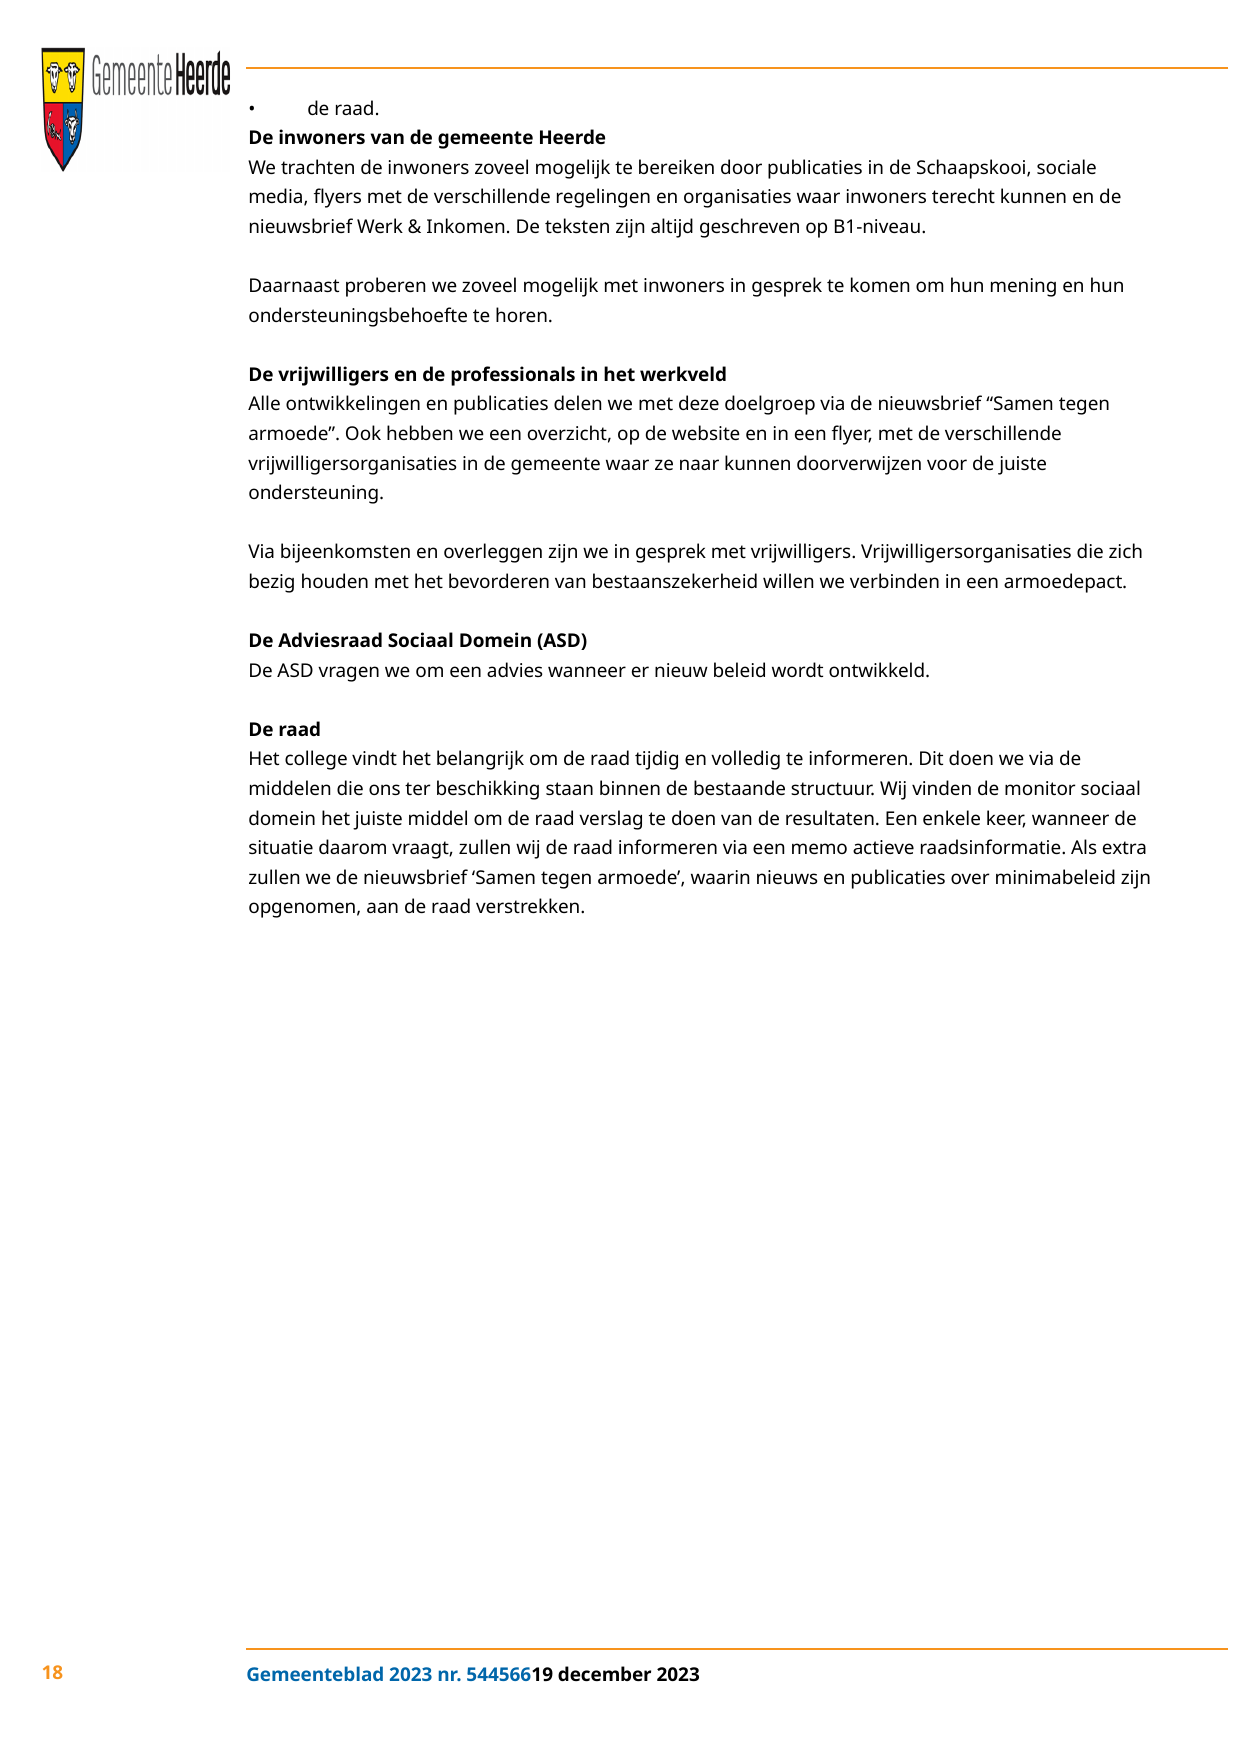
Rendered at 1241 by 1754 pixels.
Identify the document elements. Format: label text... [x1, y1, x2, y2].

text We trachten de inwoners zoveel mogelijk te bereiken door publicaties in de Schaapskooi, sociale media, flyers met de verschillende regelingen en organisaties waar inwoners terecht kunnen en de nieuwsbrief Werk & Inkomen. De teksten zijn altijd geschreven op B1-niveau. [248, 154, 1152, 239]
picture [41, 47, 231, 172]
text De vrijwilligers en de professionals in het werkveld [248, 361, 1152, 387]
text Via bijeenkomsten en overleggen zijn we in gesprek met vrijwilligers. Vrijwilligersorganisaties die zich bezig houden met het bevorderen van bestaanszekerheid willen we verbinden in een armoedepact. [248, 538, 1152, 594]
list de raad. [248, 95, 1152, 121]
text De Adviesraad Sociaal Domein (ASD) [248, 627, 1152, 653]
text De raad [248, 716, 1152, 742]
text Daarnaast proberen we zoveel mogelijk met inwoners in gesprek te komen om hun mening en hun ondersteuningsbehoefte te horen. [248, 272, 1152, 328]
text Het college vindt het belangrijk om de raad tijdig en volledig te informeren. Dit doen we via de middelen die ons ter beschikking staan binnen de bestaande structuur. Wij vinden de monitor sociaal domein het juiste middel om de raad verslag te doen van de resultaten. Een enkele keer, wanneer de situatie daarom vraagt, zullen wij de raad informeren via een memo actieve raadsinformatie. Als extra zullen we de nieuwsbrief ‘Samen tegen armoede’, waarin nieuws en publicaties over minimabeleid zijn opgenomen, aan de raad verstrekken. [248, 746, 1152, 919]
text Alle ontwikkelingen en publicaties delen we met deze doelgroep via de nieuwsbrief “Samen tegen armoede”. Ook hebben we een overzicht, op de website en in een flyer, met de verschillende vrijwilligersorganisaties in de gemeente waar ze naar kunnen doorverwijzen voor de juiste ondersteuning. [248, 391, 1152, 505]
text De ASD vragen we om een advies wanneer er nieuw beleid wordt ontwikkeld. [248, 657, 1152, 683]
text De inwoners van de gemeente Heerde [248, 124, 1152, 150]
